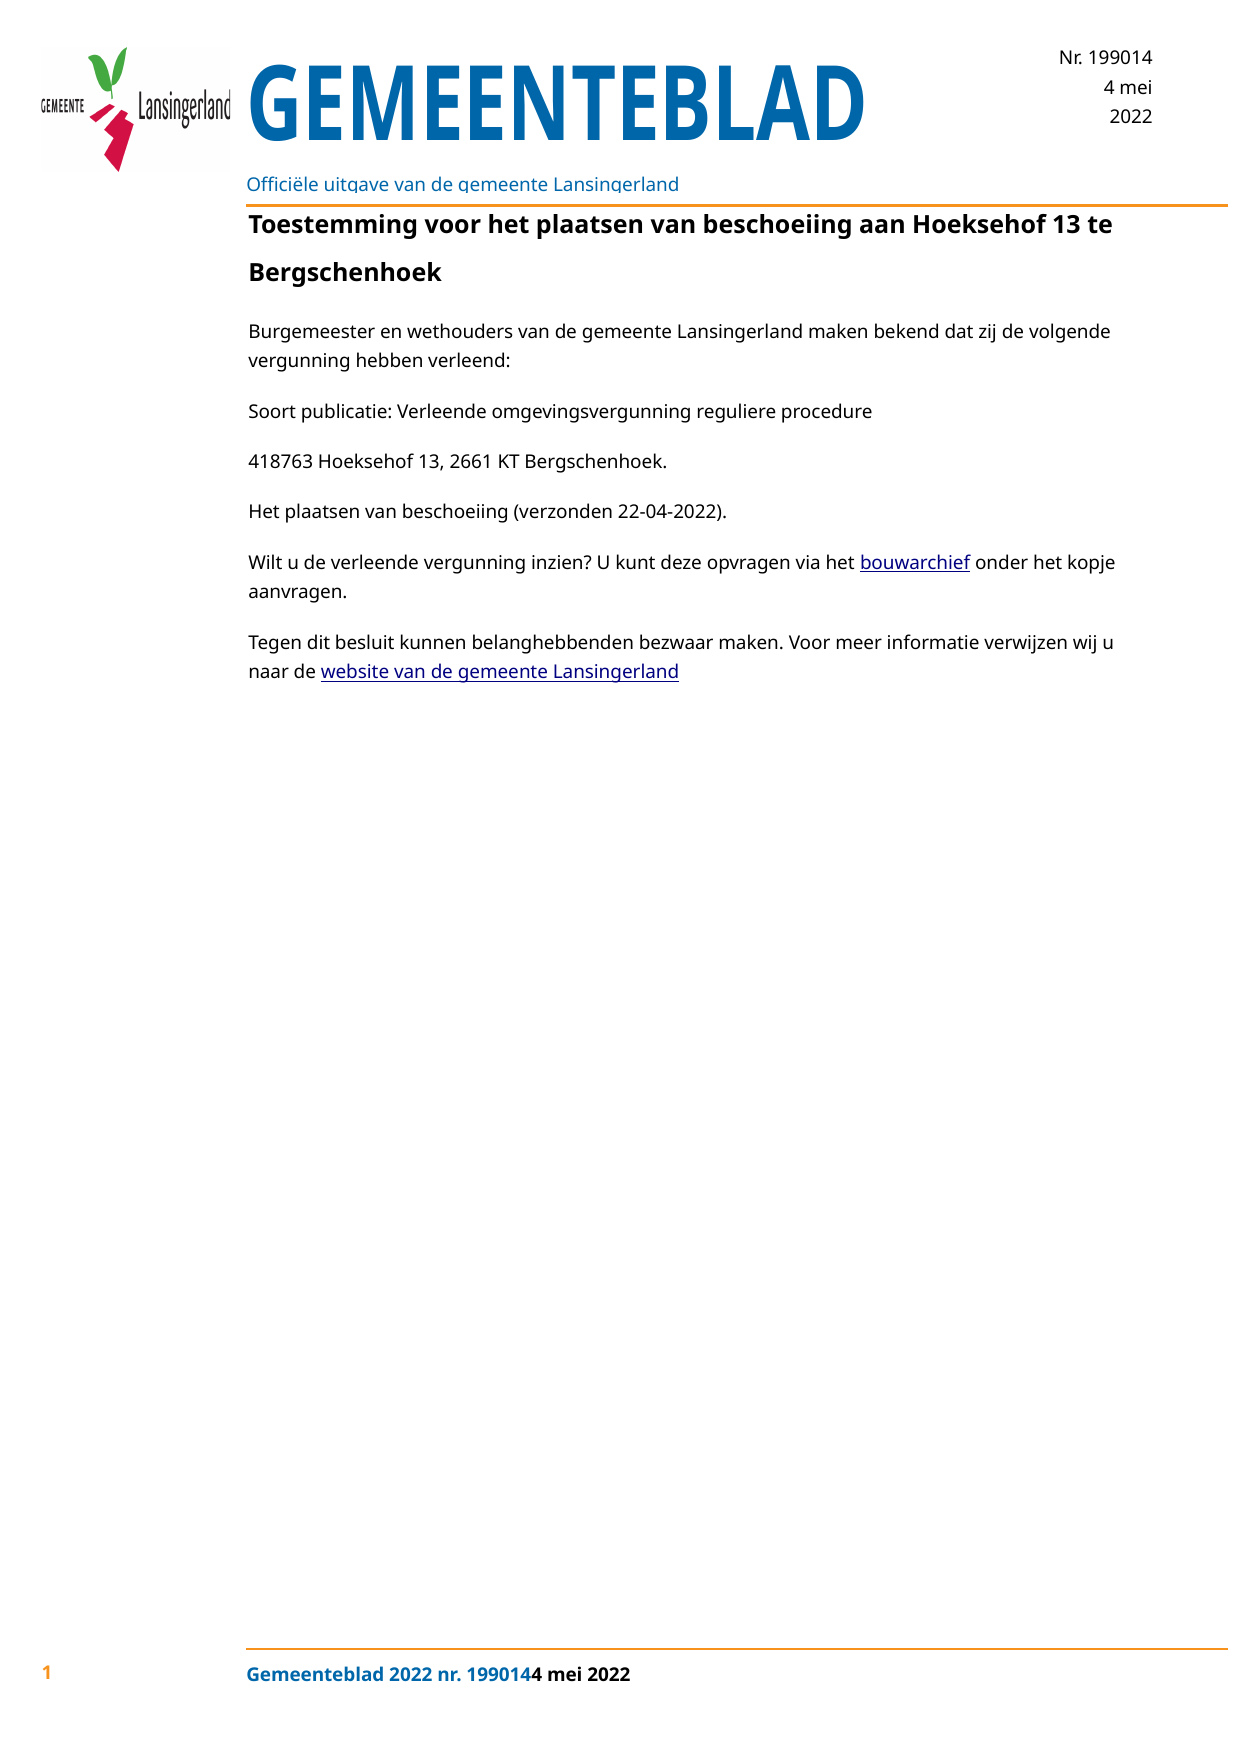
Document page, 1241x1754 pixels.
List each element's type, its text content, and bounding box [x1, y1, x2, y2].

picture [41, 47, 231, 172]
text 418763 Hoeksehof 13, 2661 KT Bergschenhoek. [248, 448, 1152, 474]
text Soort publicatie: Verleende omgevingsvergunning reguliere procedure [248, 398, 1152, 424]
text Burgemeester en wethouders van de gemeente Lansingerland maken bekend dat zij de volgende vergunning hebben verleend: [248, 318, 1152, 373]
text Toestemming voor het plaatsen van beschoeiing aan Hoeksehof 13 te Bergschenhoek [248, 207, 1152, 288]
text Tegen dit besluit kunnen belanghebbenden bezwaar maken. Voor meer informatie verwijzen wij u naar de website van de gemeente Lansingerland [248, 629, 1152, 684]
text Het plaatsen van beschoeiing (verzonden 22-04-2022). [248, 499, 1152, 524]
text Wilt u de verleende vergunning inzien? U kunt deze opvragen via het bouwarchief onder het kopje aanvragen. [248, 549, 1152, 604]
